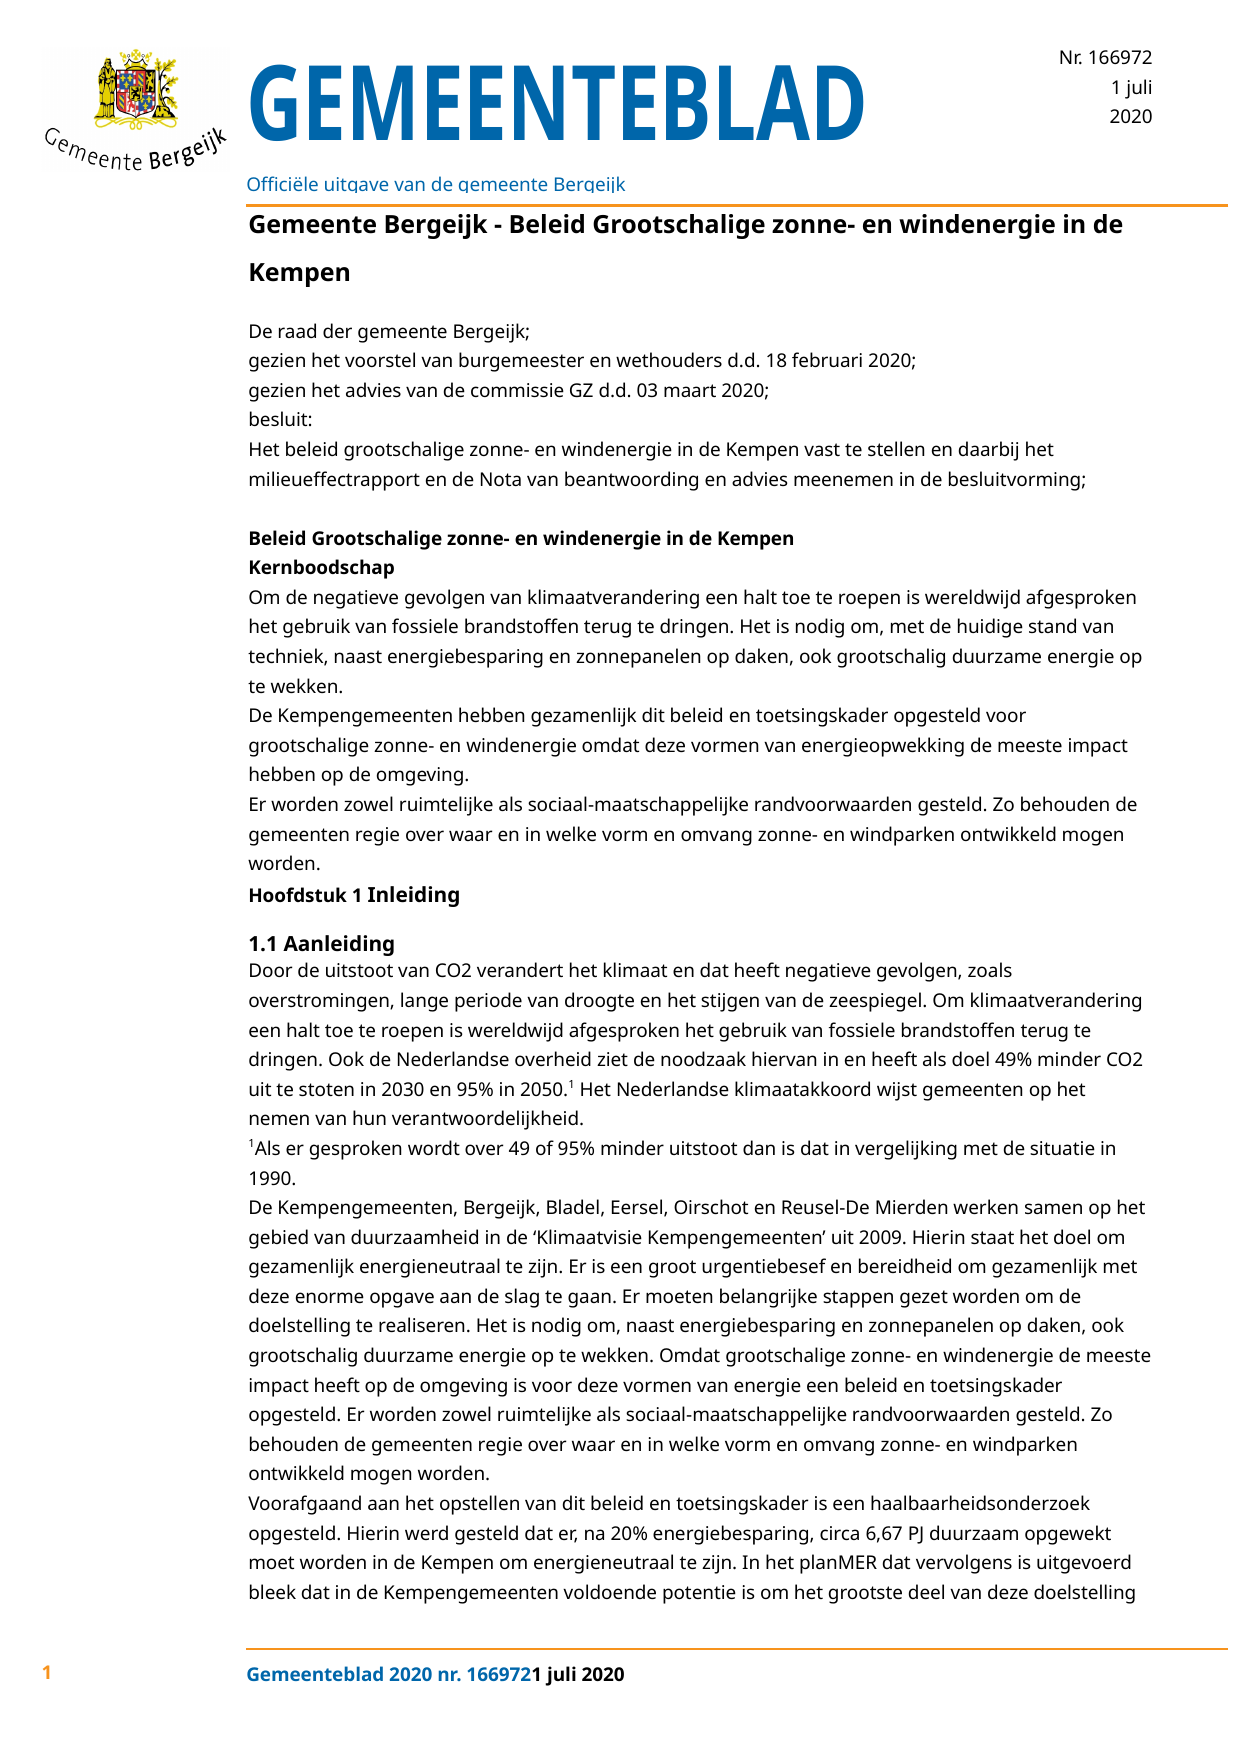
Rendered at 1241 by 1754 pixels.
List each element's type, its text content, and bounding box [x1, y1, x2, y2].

text De Kempengemeenten hebben gezamenlijk dit beleid en toetsingskader opgesteld voor grootschalige zonne- en windenergie omdat deze vormen van energieopwekking de meeste impact hebben op de omgeving. [248, 702, 1152, 787]
text gezien het advies van de commissie GZ d.d. 03 maart 2020; [248, 377, 1152, 403]
text De Kempengemeenten, Bergeijk, Bladel, Eersel, Oirschot en Reusel-De Mierden werken samen op het gebied van duurzaamheid in de ‘Klimaatvisie Kempengemeenten’ uit 2009. Hierin staat het doel om gezamenlijk energieneutraal te zijn. Er is een groot urgentiebesef en bereidheid om gezamenlijk met deze enorme opgave aan de slag te gaan. Er moeten belangrijke stappen gezet worden om de doelstelling te realiseren. Het is nodig om, naast energiebesparing en zonnepanelen op daken, ook grootschalig duurzame energie op te wekken. Omdat grootschalige zonne- en windenergie de meeste impact heeft op de omgeving is voor deze vormen van energie een beleid en toetsingskader opgesteld. Er worden zowel ruimtelijke als sociaal-maatschappelijke randvoorwaarden gesteld. Zo behouden de gemeenten regie over waar en in welke vorm en omvang zonne- en windparken ontwikkeld mogen worden. [248, 1194, 1152, 1486]
text Hoofdstuk 1 Inleiding [248, 880, 1152, 908]
text gezien het voorstel van burgemeester en wethouders d.d. 18 februari 2020; [248, 347, 1152, 373]
text Voorafgaand aan het opstellen van dit beleid en toetsingskader is een haalbaarheidsonderzoek opgesteld. Hierin werd gesteld dat er, na 20% energiebesparing, circa 6,67 PJ duurzaam opgewekt moet worden in de Kempen om energieneutraal te zijn. In het planMER dat vervolgens is uitgevoerd bleek dat in de Kempengemeenten voldoende potentie is om het grootste deel van deze doelstelling [248, 1490, 1152, 1605]
text 1.1 Aanleiding [248, 929, 1152, 958]
text Door de uitstoot van CO2 verandert het klimaat en dat heeft negatieve gevolgen, zoals overstromingen, lange periode van droogte en het stijgen van de zeespiegel. Om klimaatverandering een halt toe te roepen is wereldwijd afgesproken het gebruik van fossiele brandstoffen terug te dringen. Ook de Nederlandse overheid ziet de noodzaak hiervan in en heeft als doel 49% minder CO2 uit te stoten in 2030 en 95% in 2050.1 Het Nederlandse klimaatakkoord wijst gemeenten op het nemen van hun verantwoordelijkheid. [248, 958, 1152, 1131]
text Om de negatieve gevolgen van klimaatverandering een halt toe te roepen is wereldwijd afgesproken het gebruik van fossiele brandstoffen terug te dringen. Het is nodig om, met de huidige stand van techniek, naast energiebesparing en zonnepanelen op daken, ook grootschalig duurzame energie op te wekken. [248, 584, 1152, 699]
text Beleid Grootschalige zonne- en windenergie in de Kempen [248, 525, 1152, 551]
text 1Als er gesproken wordt over 49 of 95% minder uitstoot dan is dat in vergelijking met de situatie in 1990. [248, 1135, 1152, 1191]
text Het beleid grootschalige zonne- en windenergie in de Kempen vast te stellen en daarbij het milieueffectrapport en de Nota van beantwoording en advies meenemen in de besluitvorming; [248, 436, 1152, 492]
text Kernboodschap [248, 554, 1152, 580]
text Er worden zowel ruimtelijke als sociaal-maatschappelijke randvoorwaarden gesteld. Zo behouden de gemeenten regie over waar en in welke vorm en omvang zonne- en windparken ontwikkeld mogen worden. [248, 791, 1152, 876]
text Gemeente Bergeijk - Beleid Grootschalige zonne- en windenergie in de Kempen [248, 207, 1152, 288]
picture [41, 47, 231, 172]
text besluit: [248, 407, 1152, 432]
text De raad der gemeente Bergeijk; [248, 318, 1152, 344]
